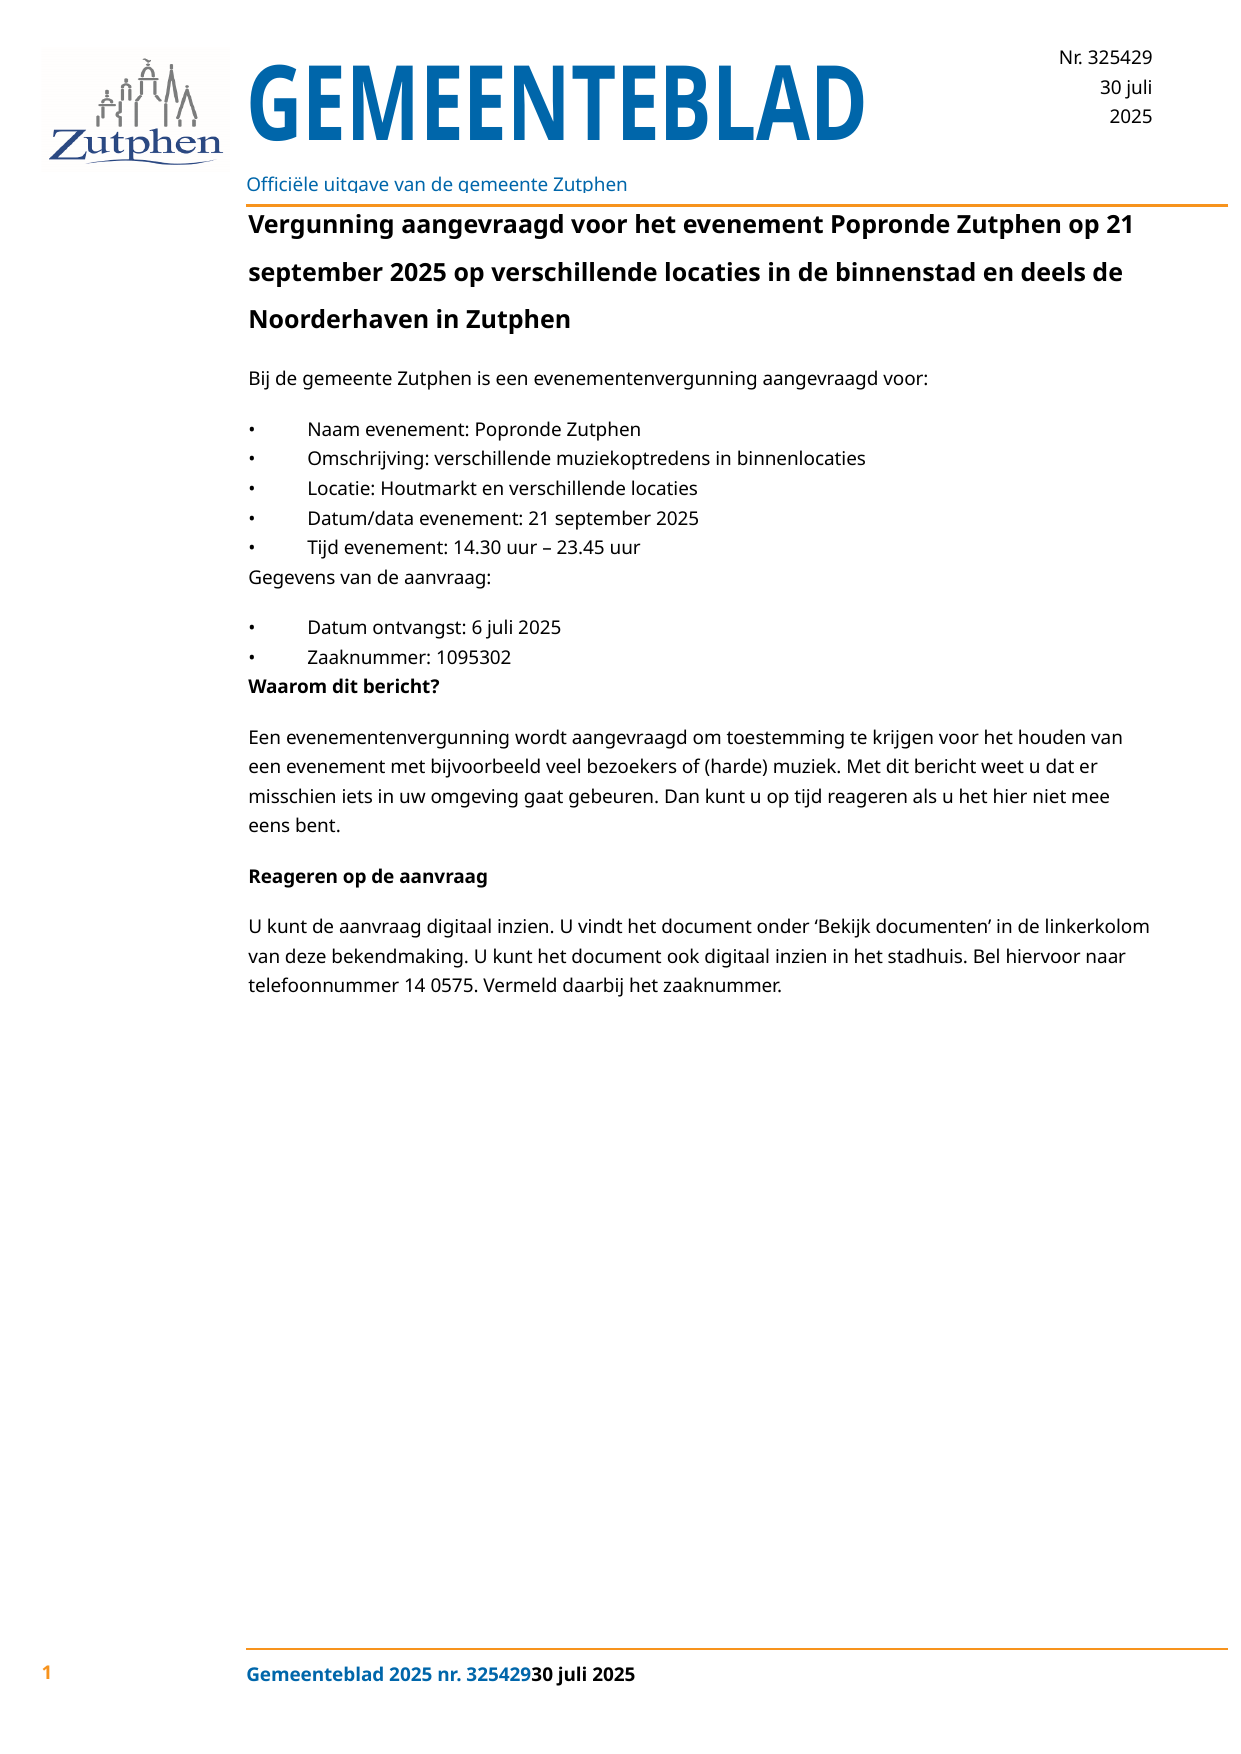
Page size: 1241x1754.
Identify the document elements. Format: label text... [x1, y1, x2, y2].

list Datum/data evenement: 21 september 2025 [248, 505, 1152, 530]
text Waarom dit bericht? [248, 673, 1152, 699]
list Locatie: Houtmarkt en verschillende locaties [248, 475, 1152, 501]
list Zaaknummer: 1095302 [248, 644, 1152, 669]
text Een evenementenvergunning wordt aangevraagd om toestemming te krijgen voor het houden van een evenement met bijvoorbeeld veel bezoekers of (harde) muziek. Met dit bericht weet u dat er misschien iets in uw omgeving gaat gebeuren. Dan kunt u op tijd reageren als u het hier niet mee eens bent. [248, 724, 1152, 838]
text Bij de gemeente Zutphen is een evenementenvergunning aangevraagd voor: [248, 366, 1152, 391]
picture [41, 47, 231, 172]
text Vergunning aangevraagd voor het evenement Popronde Zutphen op 21 september 2025 op verschillende locaties in de binnenstad en deels de Noorderhaven in Zutphen [248, 207, 1152, 336]
list Omschrijving: verschillende muziekoptredens in binnenlocaties [248, 446, 1152, 471]
list Naam evenement: Popronde Zutphen [248, 416, 1152, 442]
list Datum ontvangst: 6 juli 2025 [248, 614, 1152, 640]
text U kunt de aanvraag digitaal inzien. U vindt het document onder ‘Bekijk documenten’ in de linkerkolom van deze bekendmaking. U kunt het document ook digitaal inzien in het stadhuis. Bel hiervoor naar telefoonnummer 14 0575. Vermeld daarbij het zaaknummer. [248, 913, 1152, 998]
text Reageren op de aanvraag [248, 863, 1152, 889]
list Tijd evenement: 14.30 uur – 23.45 uur [248, 534, 1152, 560]
text Gegevens van de aanvraag: [248, 564, 1152, 589]
